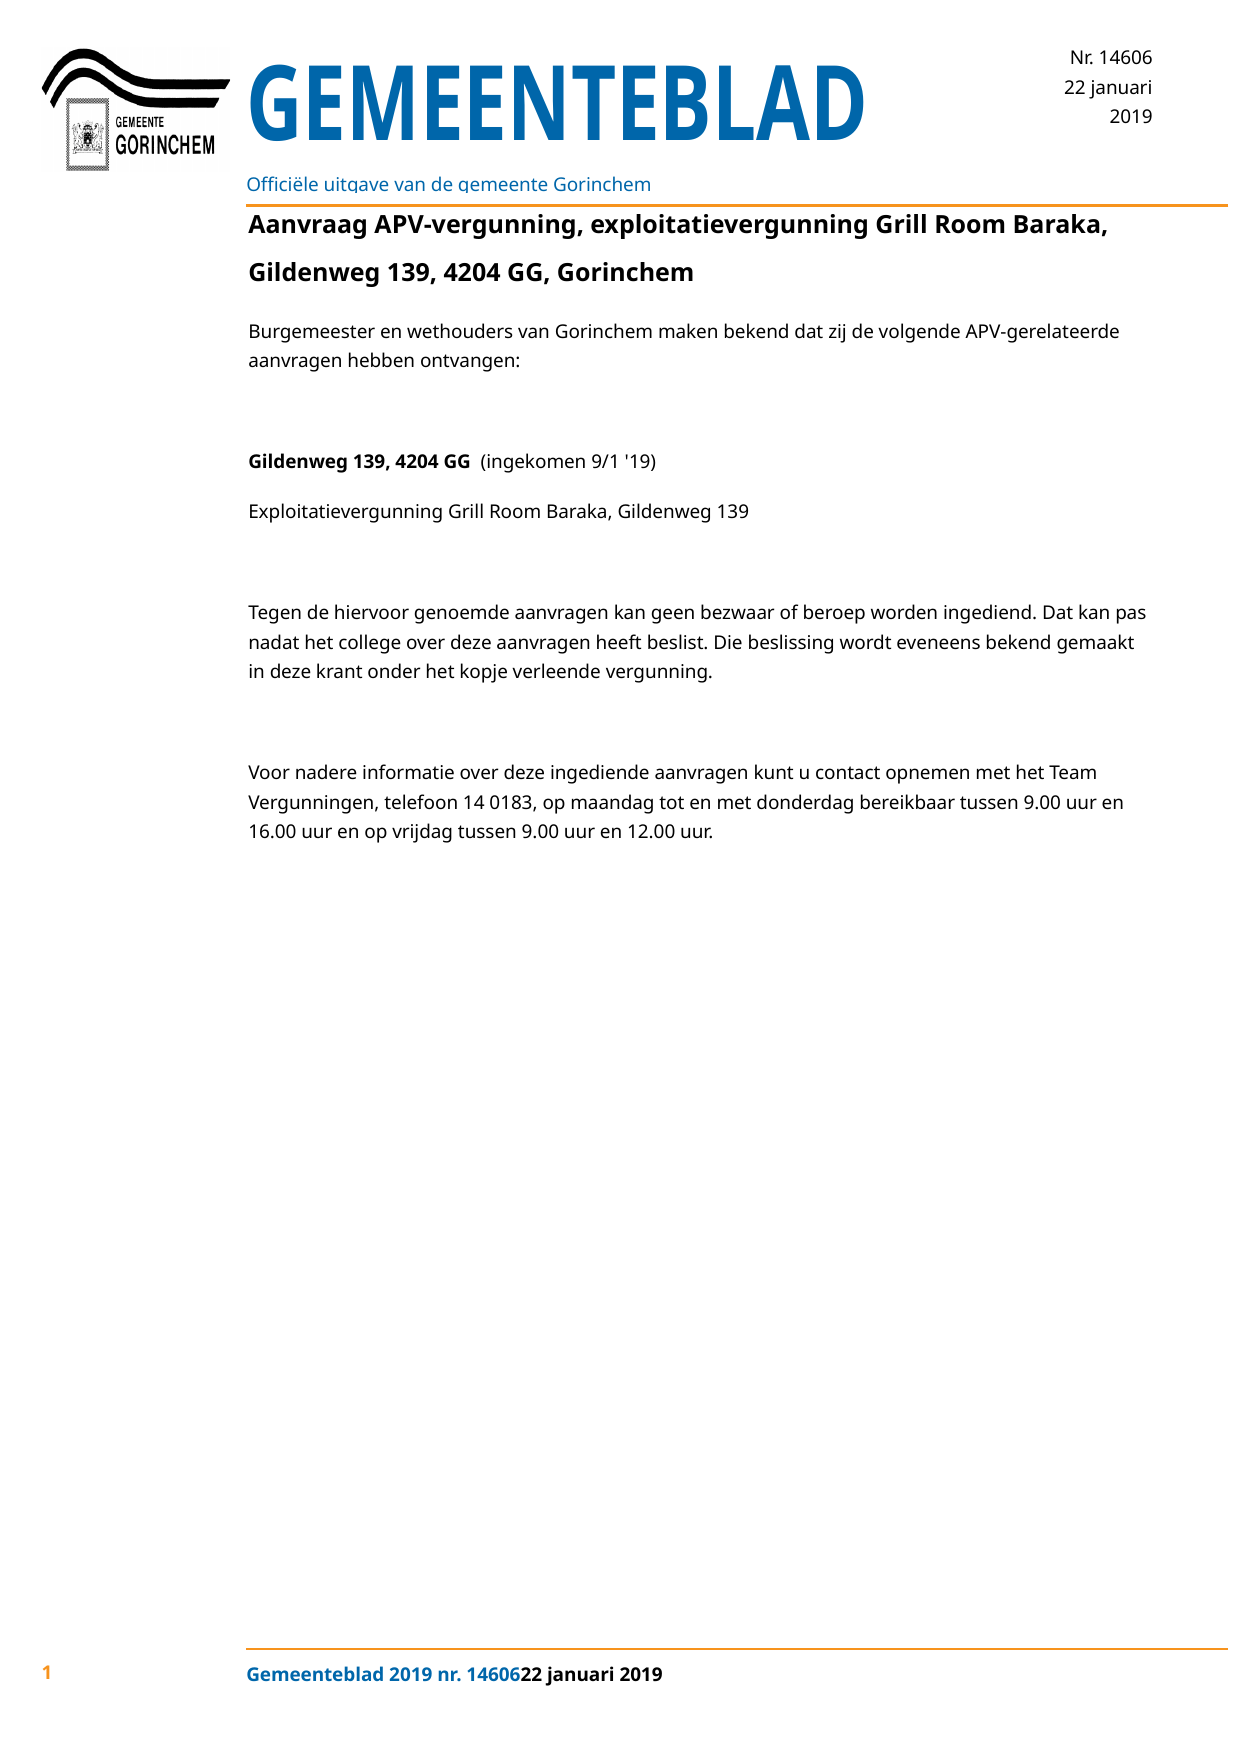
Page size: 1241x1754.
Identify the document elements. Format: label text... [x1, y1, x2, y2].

text Burgemeester en wethouders van Gorinchem maken bekend dat zij de volgende APV-gerelateerde aanvragen hebben ontvangen: [248, 318, 1152, 373]
text Aanvraag APV-vergunning, exploitatievergunning Grill Room Baraka, Gildenweg 139, 4204 GG, Gorinchem [248, 207, 1152, 288]
text Exploitatievergunning Grill Room Baraka, Gildenweg 139 [248, 499, 1152, 524]
text Gildenweg 139, 4204 GG (ingekomen 9/1 '19) [248, 448, 1152, 474]
text Tegen de hiervoor genoemde aanvragen kan geen bezwaar of beroep worden ingediend. Dat kan pas nadat het college over deze aanvragen heeft beslist. Die beslissing wordt eveneens bekend gemaakt in deze krant onder het kopje verleende vergunning. [248, 599, 1152, 684]
text Voor nadere informatie over deze ingediende aanvragen kunt u contact opnemen met het Team Vergunningen, telefoon 14 0183, op maandag tot en met donderdag bereikbaar tussen 9.00 uur en 16.00 uur en op vrijdag tussen 9.00 uur en 12.00 uur. [248, 759, 1152, 844]
picture [41, 47, 231, 172]
